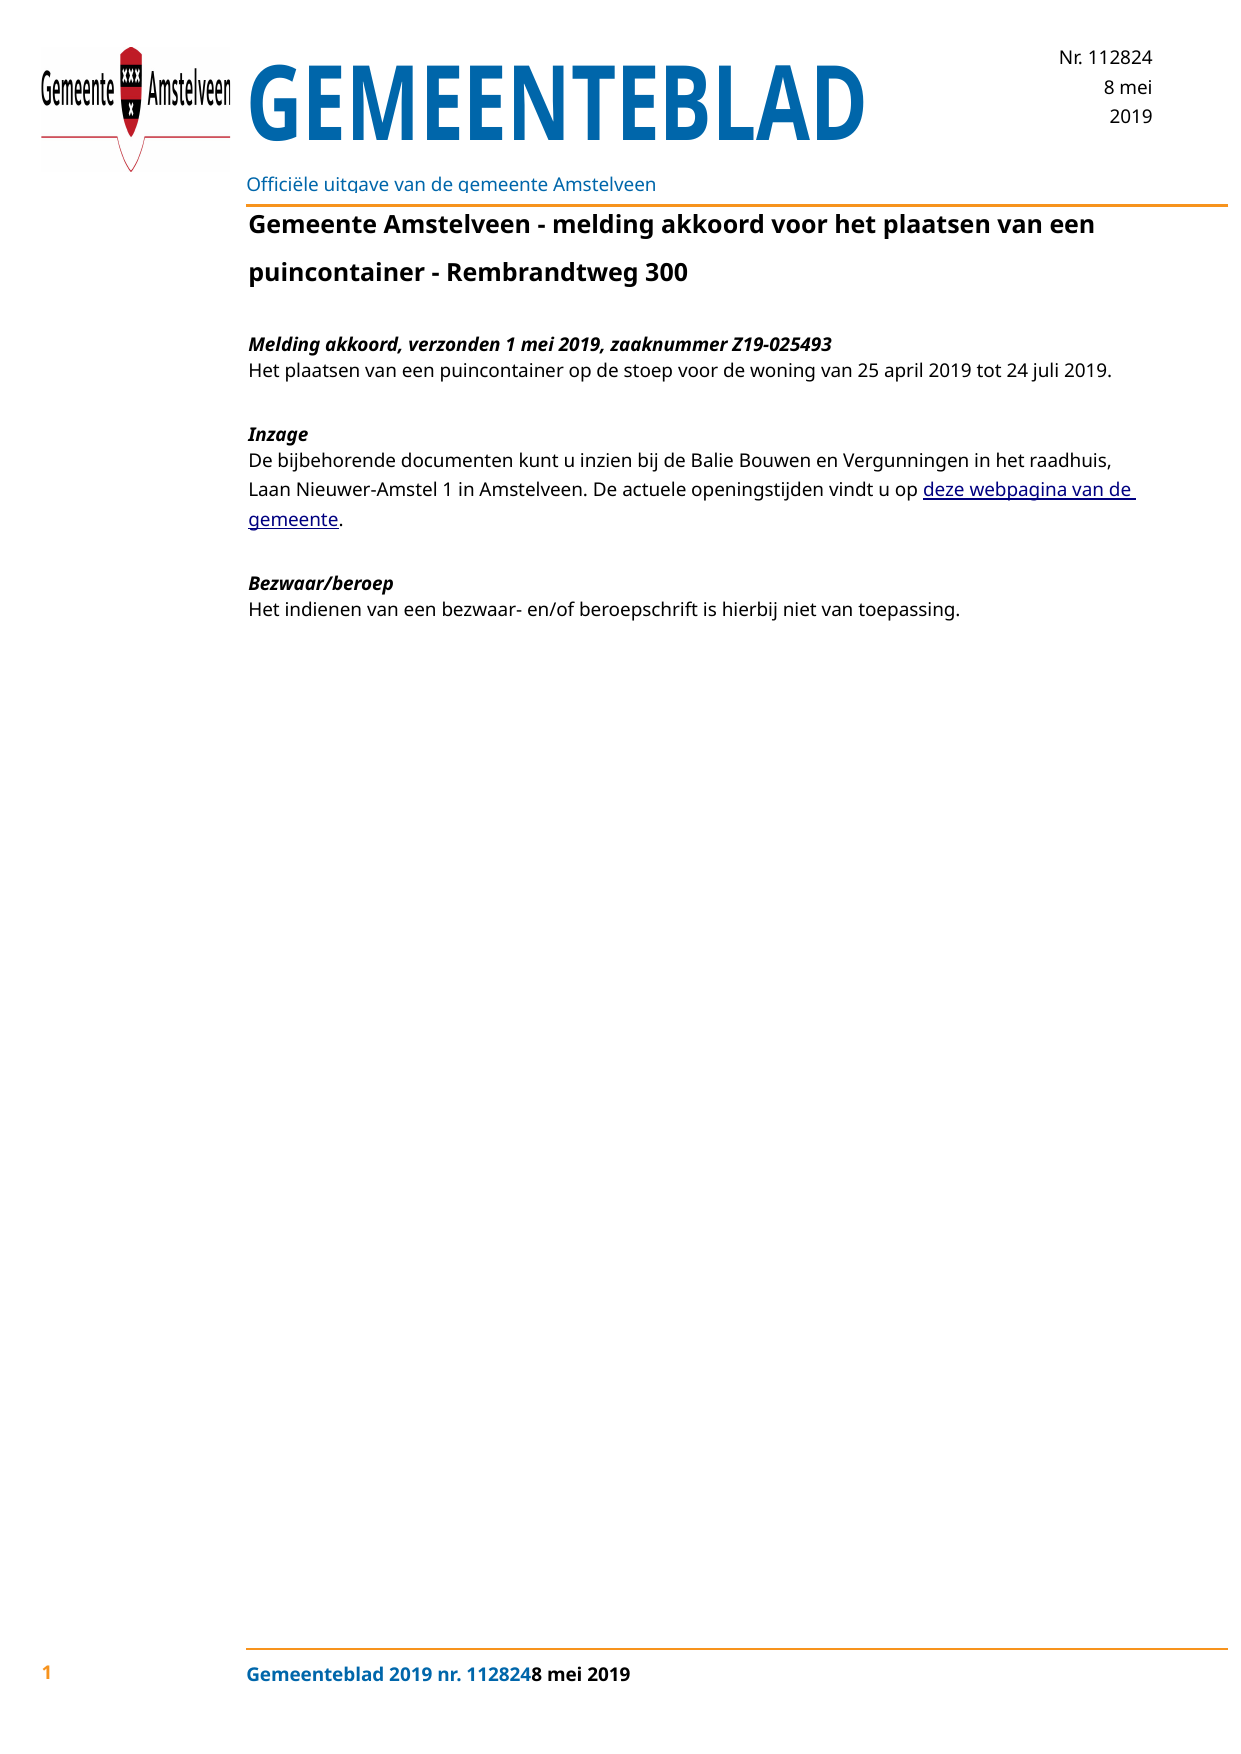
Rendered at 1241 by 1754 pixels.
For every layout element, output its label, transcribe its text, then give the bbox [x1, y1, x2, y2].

text Inzage [248, 421, 1152, 447]
text Het plaatsen van een puincontainer op de stoep voor de woning van 25 april 2019 tot 24 juli 2019. [248, 357, 1152, 383]
text Melding akkoord, verzonden 1 mei 2019, zaaknummer Z19-025493 [248, 331, 1152, 357]
text Bezwaar/beroep [248, 570, 1152, 596]
text De bijbehorende documenten kunt u inzien bij de Balie Bouwen en Vergunningen in het raadhuis, Laan Nieuwer-Amstel 1 in Amstelveen. De actuele openingstijden vindt u op deze webpagina van de gemeente. [248, 447, 1152, 532]
text Gemeente Amstelveen - melding akkoord voor het plaatsen van een puincontainer - Rembrandtweg 300 [248, 207, 1152, 288]
text Het indienen van een bezwaar- en/of beroepschrift is hierbij niet van toepassing. [248, 596, 1152, 621]
picture [41, 47, 231, 172]
